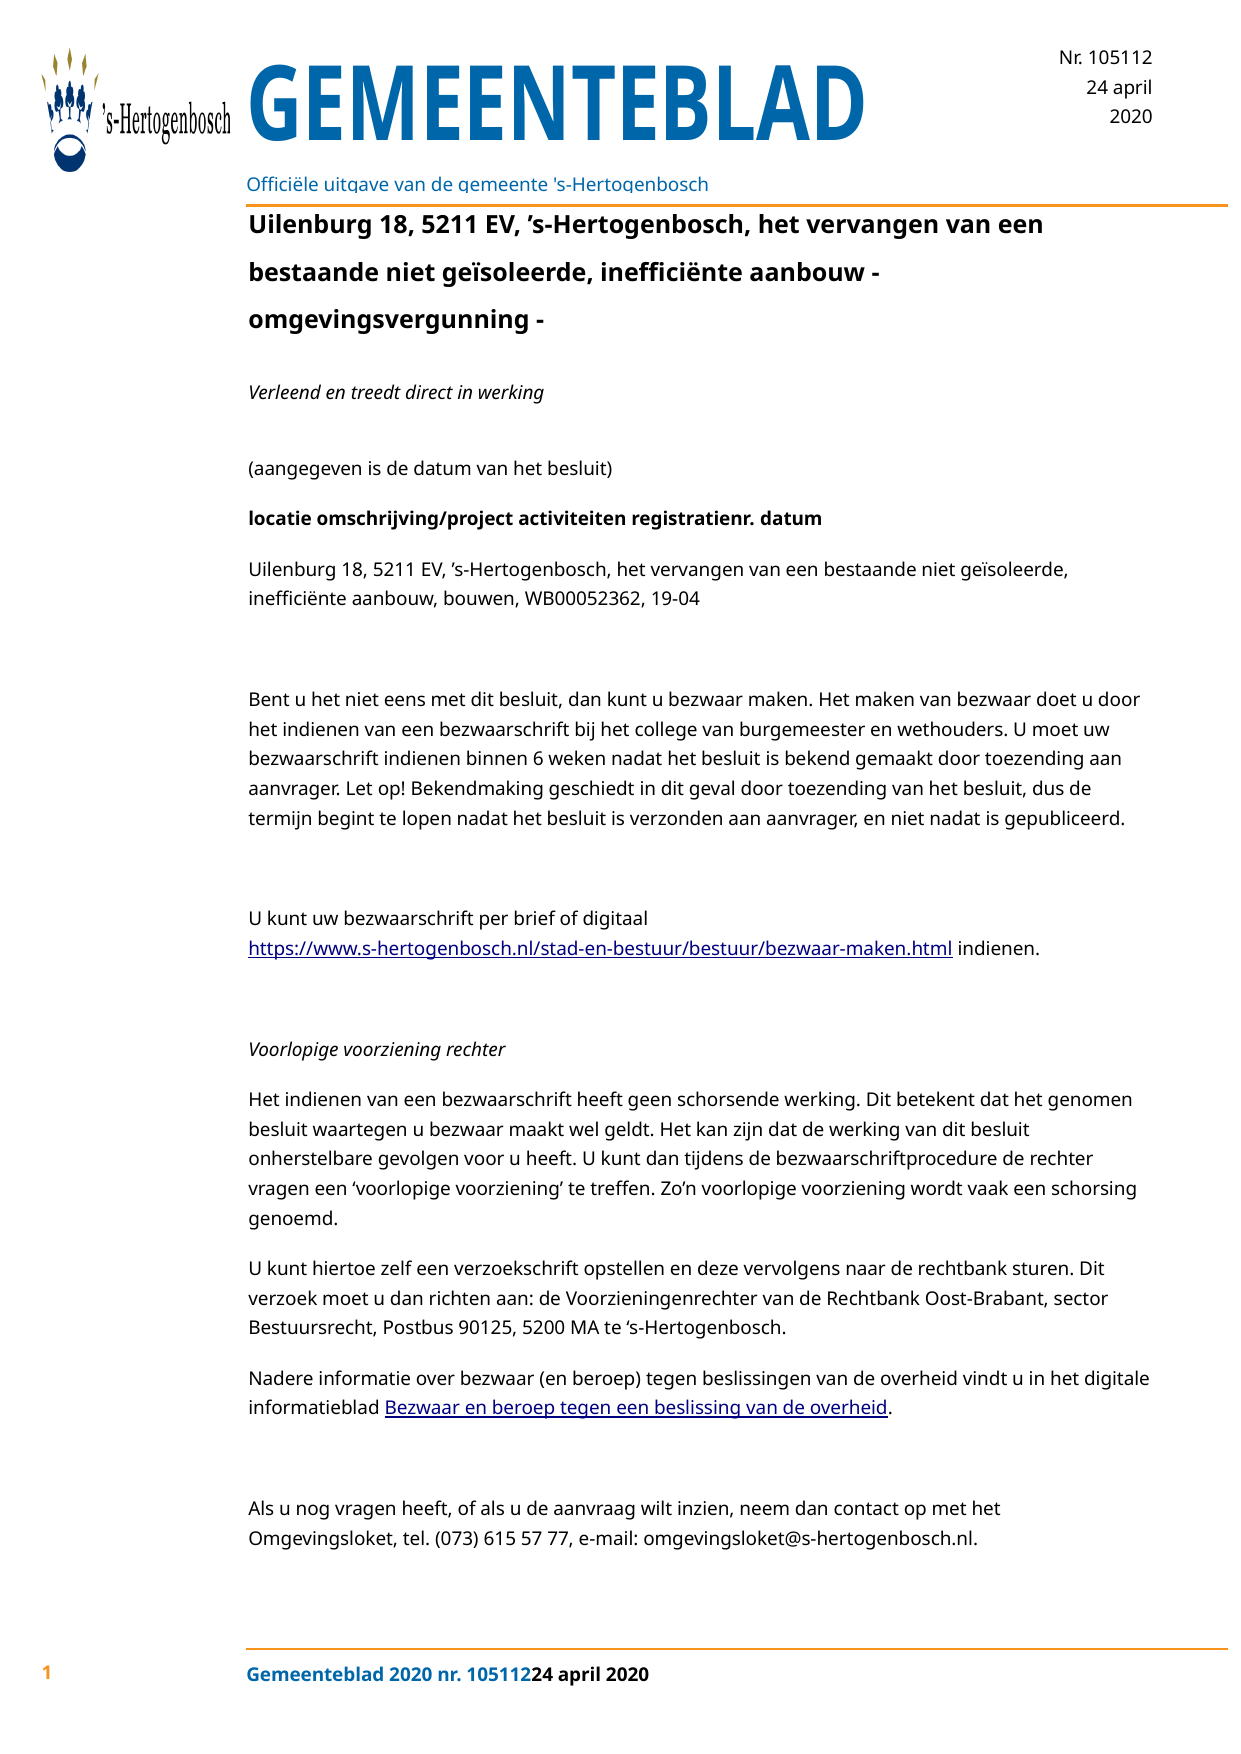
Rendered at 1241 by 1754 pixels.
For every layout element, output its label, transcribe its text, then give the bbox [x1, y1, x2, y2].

text Verleend en treedt direct in werking [248, 379, 1152, 405]
text Uilenburg 18, 5211 EV, ’s-Hertogenbosch, het vervangen van een bestaande niet geïsoleerde, inefficiënte aanbouw, bouwen, WB00052362, 19-04 [248, 556, 1152, 611]
text Bent u het niet eens met dit besluit, dan kunt u bezwaar maken. Het maken van bezwaar doet u door het indienen van een bezwaarschrift bij het college van burgemeester en wethouders. U moet uw bezwaarschrift indienen binnen 6 weken nadat het besluit is bekend gemaakt door toezending aan aanvrager. Let op! Bekendmaking geschiedt in dit geval door toezending van het besluit, dus de termijn begint te lopen nadat het besluit is verzonden aan aanvrager, en niet nadat is gepubliceerd. [248, 686, 1152, 831]
text Uilenburg 18, 5211 EV, ’s-Hertogenbosch, het vervangen van een bestaande niet geïsoleerde, inefficiënte aanbouw - omgevingsvergunning - [248, 207, 1152, 336]
text U kunt uw bezwaarschrift per brief of digitaal https://www.s-hertogenbosch.nl/stad-en-bestuur/bestuur/bezwaar-maken.html indienen. [248, 906, 1152, 961]
picture [41, 47, 231, 172]
text Als u nog vragen heeft, of als u de aanvraag wilt inzien, neem dan contact op met het Omgevingsloket, tel. (073) 615 57 77, e-mail: omgevingsloket@s-hertogenbosch.nl. [248, 1495, 1152, 1551]
text Het indienen van een bezwaarschrift heeft geen schorsende werking. Dit betekent dat het genomen besluit waartegen u bezwaar maakt wel geldt. Het kan zijn dat de werking van dit besluit onherstelbare gevolgen voor u heeft. U kunt dan tijdens de bezwaarschriftprocedure de rechter vragen een ‘voorlopige voorziening’ te treffen. Zo’n voorlopige voorziening wordt vaak een schorsing genoemd. [248, 1086, 1152, 1231]
text (aangegeven is de datum van het besluit) [248, 455, 1152, 481]
text locatie omschrijving/project activiteiten registratienr. datum [248, 506, 1152, 531]
text U kunt hiertoe zelf een verzoekschrift opstellen en deze vervolgens naar de rechtbank sturen. Dit verzoek moet u dan richten aan: de Voorzieningenrechter van de Rechtbank Oost-Brabant, sector Bestuursrecht, Postbus 90125, 5200 MA te ‘s-Hertogenbosch. [248, 1255, 1152, 1340]
text Voorlopige voorziening rechter [248, 1036, 1152, 1062]
text Nadere informatie over bezwaar (en beroep) tegen beslissingen van de overheid vindt u in het digitale informatieblad Bezwaar en beroep tegen een beslissing van de overheid. [248, 1365, 1152, 1420]
